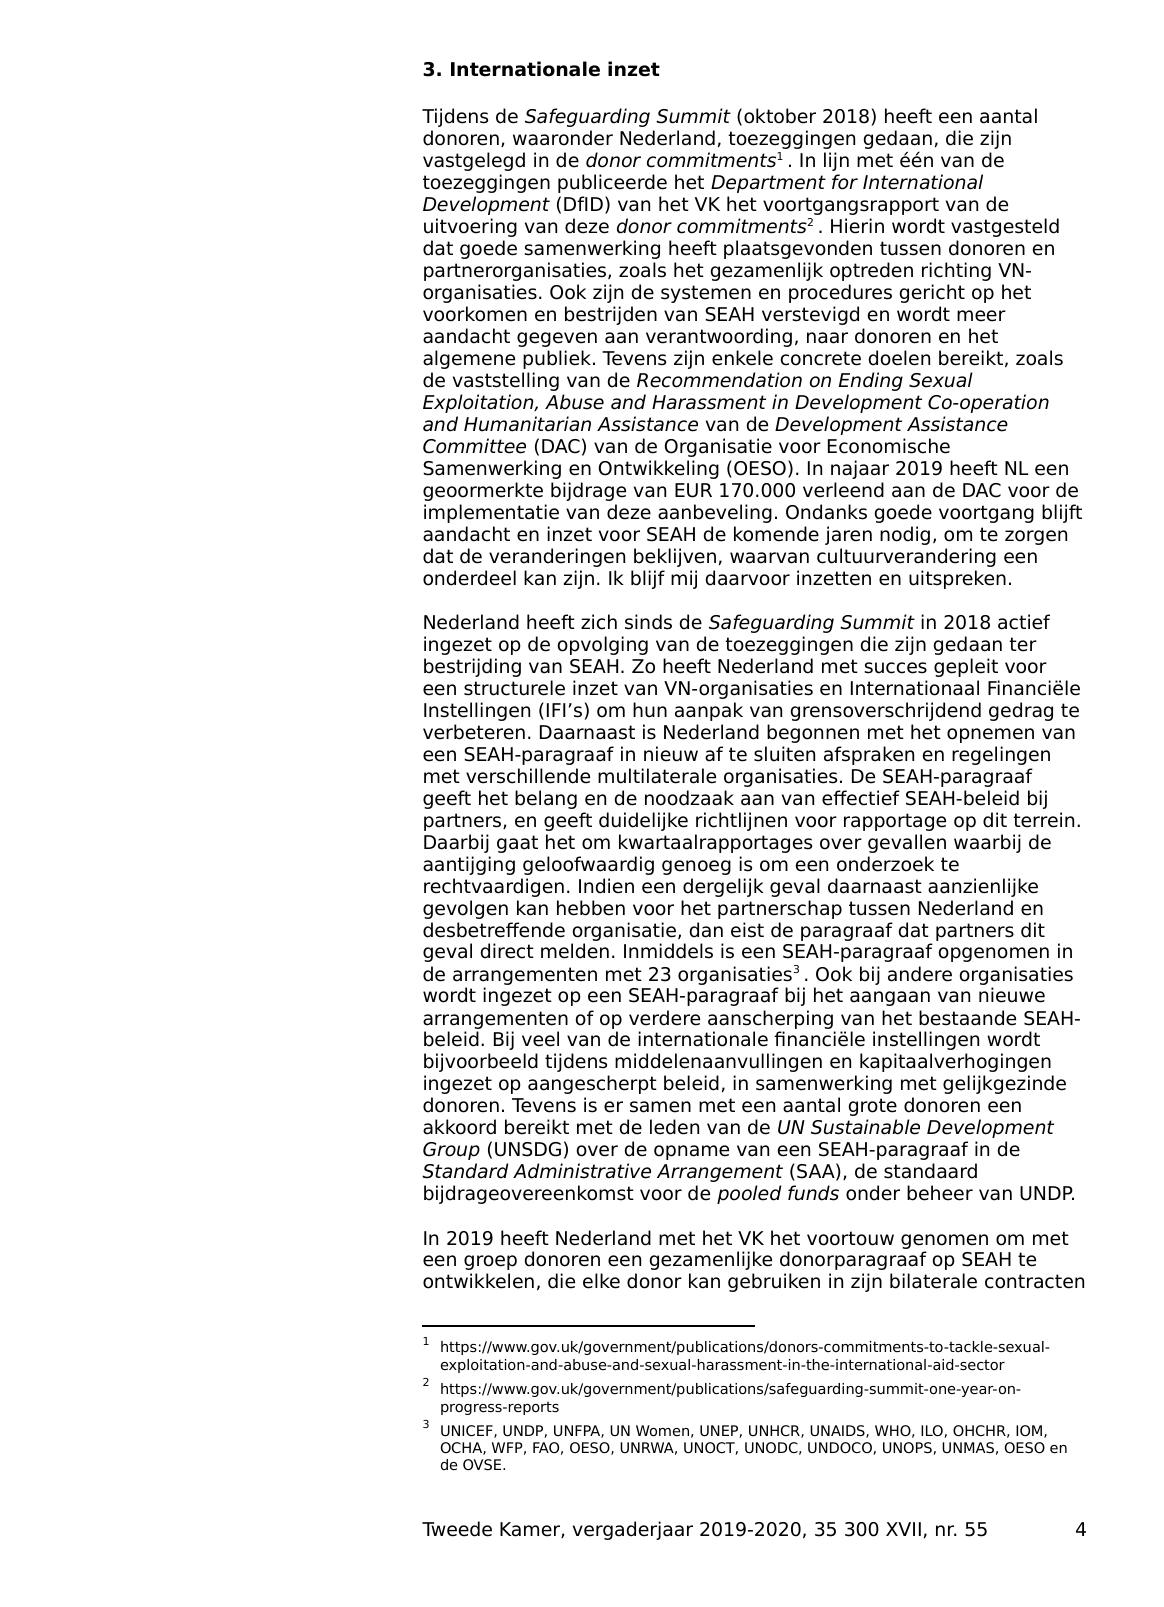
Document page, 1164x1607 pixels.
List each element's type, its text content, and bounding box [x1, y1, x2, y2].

text Nederland heeft zich sinds de Safeguarding Summit in 2018 actief ingezet op de opvolging van de toezeggingen die zijn gedaan ter bestrijding van SEAH. Zo heeft Nederland met succes gepleit voor een structurele inzet van VN-organisaties en Internationaal Financiële Instellingen (IFI’s) om hun aanpak van grensoverschrijdend gedrag te verbeteren. Daarnaast is Nederland begonnen met het opnemen van een SEAH-paragraaf in nieuw af te sluiten afspraken en regelingen met verschillende multilaterale organisaties. De SEAH-paragraaf geeft het belang en de noodzaak aan van effectief SEAH-beleid bij partners, en geeft duidelijke richtlijnen voor rapportage op dit terrein. Daarbij gaat het om kwartaalrapportages over gevallen waarbij de aantijging geloofwaardig genoeg is om een onderzoek te rechtvaardigen. Indien een dergelijk geval daarnaast aanzienlijke gevolgen kan hebben voor het partnerschap tussen Nederland en desbetreffende organisatie, dan eist de paragraaf dat partners dit geval direct melden. Inmiddels is een SEAH-paragraaf opgenomen in de arrangementen met 23 organisaties. Ook bij andere organisaties wordt ingezet op een SEAH-paragraaf bij het aangaan van nieuwe arrangementen of op verdere aanscherping van het bestaande SEAH-beleid. Bij veel van de internationale financiële instellingen wordt bijvoorbeeld tijdens middelenaanvullingen en kapitaalverhogingen ingezet op aangescherpt beleid, in samenwerking met gelijkgezinde donoren. Tevens is er samen met een aantal grote donoren een akkoord bereikt met de leden van de UN Sustainable Development Group (UNSDG) over de opname van een SEAH-paragraaf in de Standard Administrative Arrangement (SAA), de standaard bijdrageovereenkomst voor de pooled funds onder beheer van UNDP. [422, 612, 1087, 1205]
text In 2019 heeft Nederland met het VK het voortouw genomen om met een groep donoren een gezamenlijke donorparagraaf op SEAH te ontwikkelen, die elke donor kan gebruiken in zijn bilaterale contracten [422, 1227, 1087, 1293]
subtitle 3. Internationale inzet [422, 59, 1087, 81]
text Tijdens de Safeguarding Summit (oktober 2018) heeft een aantal donoren, waaronder Nederland, toezeggingen gedaan, die zijn vastgelegd in de donor commitments. In lijn met één van de toezeggingen publiceerde het Department for International Development (DfID) van het VK het voortgangsrapport van de uitvoering van deze donor commitments. Hierin wordt vastgesteld dat goede samenwerking heeft plaatsgevonden tussen donoren en partnerorganisaties, zoals het gezamenlijk optreden richting VN-organisaties. Ook zijn de systemen en procedures gericht op het voorkomen en bestrijden van SEAH verstevigd en wordt meer aandacht gegeven aan verantwoording, naar donoren en het algemene publiek. Tevens zijn enkele concrete doelen bereikt, zoals de vaststelling van de Recommendation on Ending Sexual Exploitation, Abuse and Harassment in Development Co-operation and Humanitarian Assistance van de Development Assistance Committee (DAC) van de Organisatie voor Economische Samenwerking en Ontwikkeling (OESO). In najaar 2019 heeft NL een geoormerkte bijdrage van EUR 170.000 verleend aan de DAC voor de implementatie van deze aanbeveling. Ondanks goede voortgang blijft aandacht en inzet voor SEAH de komende jaren nodig, om te zorgen dat de veranderingen beklijven, waarvan cultuurverandering een onderdeel kan zijn. Ik blijf mij daarvoor inzetten en uitspreken. [422, 106, 1087, 589]
text https://www.gov.uk/government/publications/donors-commitments-to-tackle-sexual-exploitation-and-abuse-and-sexual-harassment-in-the-international-aid-sector [422, 1335, 1087, 1374]
text https://www.gov.uk/government/publications/safeguarding-summit-one-year-on-progress-reports [422, 1377, 1087, 1416]
text UNICEF, UNDP, UNFPA, UN Women, UNEP, UNHCR, UNAIDS, WHO, ILO, OHCHR, IOM, OCHA, WFP, FAO, OESO, UNRWA, UNOCT, UNODC, UNDOCO, UNOPS, UNMAS, OESO en de OVSE. [422, 1418, 1087, 1474]
